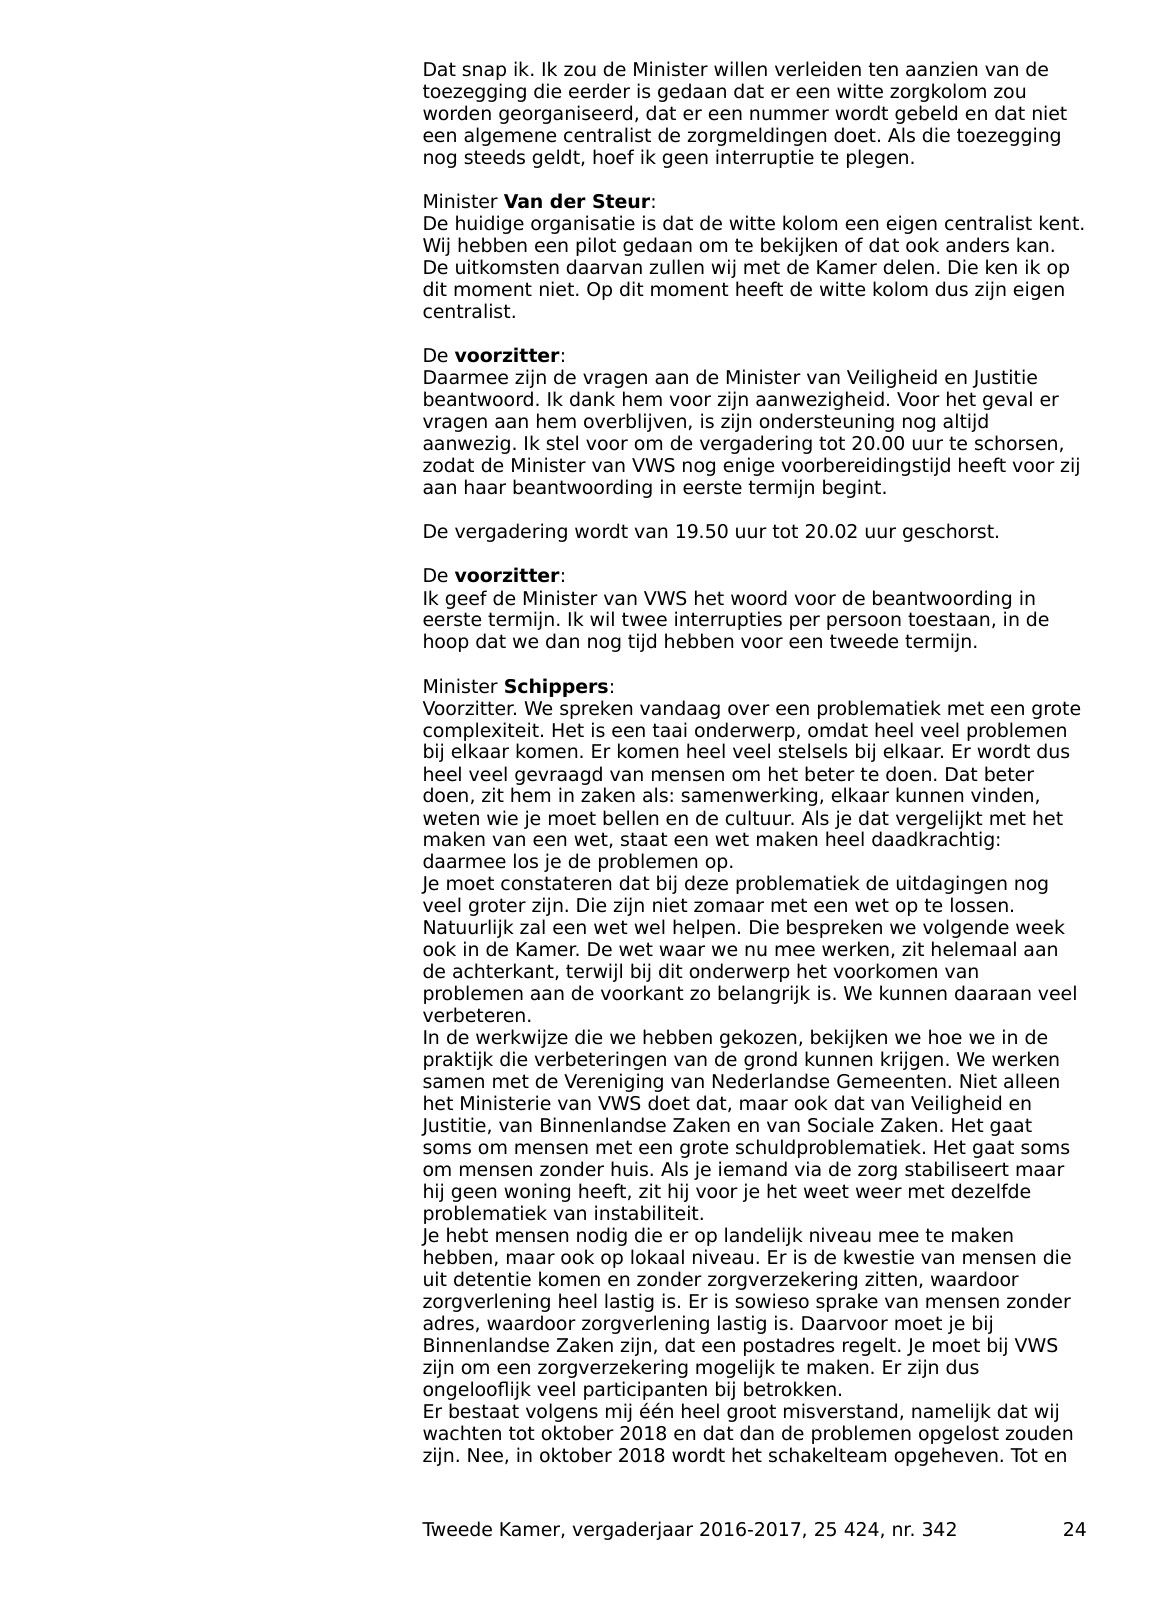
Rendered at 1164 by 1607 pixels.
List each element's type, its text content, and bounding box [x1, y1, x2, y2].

text De huidige organisatie is dat de witte kolom een eigen centralist kent. Wij hebben een pilot gedaan om te bekijken of dat ook anders kan. De uitkomsten daarvan zullen wij met de Kamer delen. Die ken ik op dit moment niet. Op dit moment heeft de witte kolom dus zijn eigen centralist. [422, 213, 1087, 323]
text Je moet constateren dat bij deze problematiek de uitdagingen nog veel groter zijn. Die zijn niet zomaar met een wet op te lossen. Natuurlijk zal een wet wel helpen. Die bespreken we volgende week ook in de Kamer. De wet waar we nu mee werken, zit helemaal aan de achterkant, terwijl bij dit onderwerp het voorkomen van problemen aan de voorkant zo belangrijk is. We kunnen daaraan veel verbeteren. [422, 873, 1087, 1027]
text Minister Van der Steur: [422, 191, 1087, 213]
text Daarmee zijn de vragen aan de Minister van Veiligheid en Justitie beantwoord. Ik dank hem voor zijn aanwezigheid. Voor het geval er vragen aan hem overblijven, is zijn ondersteuning nog altijd aanwezig. Ik stel voor om de vergadering tot 20.00 uur te schorsen, zodat de Minister van VWS nog enige voorbereidingstijd heeft voor zij aan haar beantwoording in eerste termijn begint. [422, 367, 1087, 499]
text Voorzitter. We spreken vandaag over een problematiek met een grote complexiteit. Het is een taai onderwerp, omdat heel veel problemen bij elkaar komen. Er komen heel veel stelsels bij elkaar. Er wordt dus heel veel gevraagd van mensen om het beter te doen. Dat beter doen, zit hem in zaken als: samenwerking, elkaar kunnen vinden, weten wie je moet bellen en de cultuur. Als je dat vergelijkt met het maken van een wet, staat een wet maken heel daadkrachtig: daarmee los je de problemen op. [422, 697, 1087, 873]
text In de werkwijze die we hebben gekozen, bekijken we hoe we in de praktijk die verbeteringen van de grond kunnen krijgen. We werken samen met de Vereniging van Nederlandse Gemeenten. Niet alleen het Ministerie van VWS doet dat, maar ook dat van Veiligheid en Justitie, van Binnenlandse Zaken en van Sociale Zaken. Het gaat soms om mensen met een grote schuldproblematiek. Het gaat soms om mensen zonder huis. Als je iemand via de zorg stabiliseert maar hij geen woning heeft, zit hij voor je het weet weer met dezelfde problematiek van instabiliteit. [422, 1027, 1087, 1225]
text Er bestaat volgens mij één heel groot misverstand, namelijk dat wij wachten tot oktober 2018 en dat dan de problemen opgelost zouden zijn. Nee, in oktober 2018 wordt het schakelteam opgeheven. Tot en [422, 1401, 1087, 1467]
text De voorzitter: [422, 565, 1087, 587]
text Je hebt mensen nodig die er op landelijk niveau mee te maken hebben, maar ook op lokaal niveau. Er is de kwestie van mensen die uit detentie komen en zonder zorgverzekering zitten, waardoor zorgverlening heel lastig is. Er is sowieso sprake van mensen zonder adres, waardoor zorgverlening lastig is. Daarvoor moet je bij Binnenlandse Zaken zijn, dat een postadres regelt. Je moet bij VWS zijn om een zorgverzekering mogelijk te maken. Er zijn dus ongelooflijk veel participanten bij betrokken. [422, 1225, 1087, 1401]
text Minister Schippers: [422, 676, 1087, 697]
text De vergadering wordt van 19.50 uur tot 20.02 uur geschorst. [422, 521, 1087, 543]
text Ik geef de Minister van VWS het woord voor de beantwoording in eerste termijn. Ik wil twee interrupties per persoon toestaan, in de hoop dat we dan nog tijd hebben voor een tweede termijn. [422, 587, 1087, 653]
text Dat snap ik. Ik zou de Minister willen verleiden ten aanzien van de toezegging die eerder is gedaan dat er een witte zorgkolom zou worden georganiseerd, dat er een nummer wordt gebeld en dat niet een algemene centralist de zorgmeldingen doet. Als die toezegging nog steeds geldt, hoef ik geen interruptie te plegen. [422, 59, 1087, 169]
text De voorzitter: [422, 345, 1087, 367]
